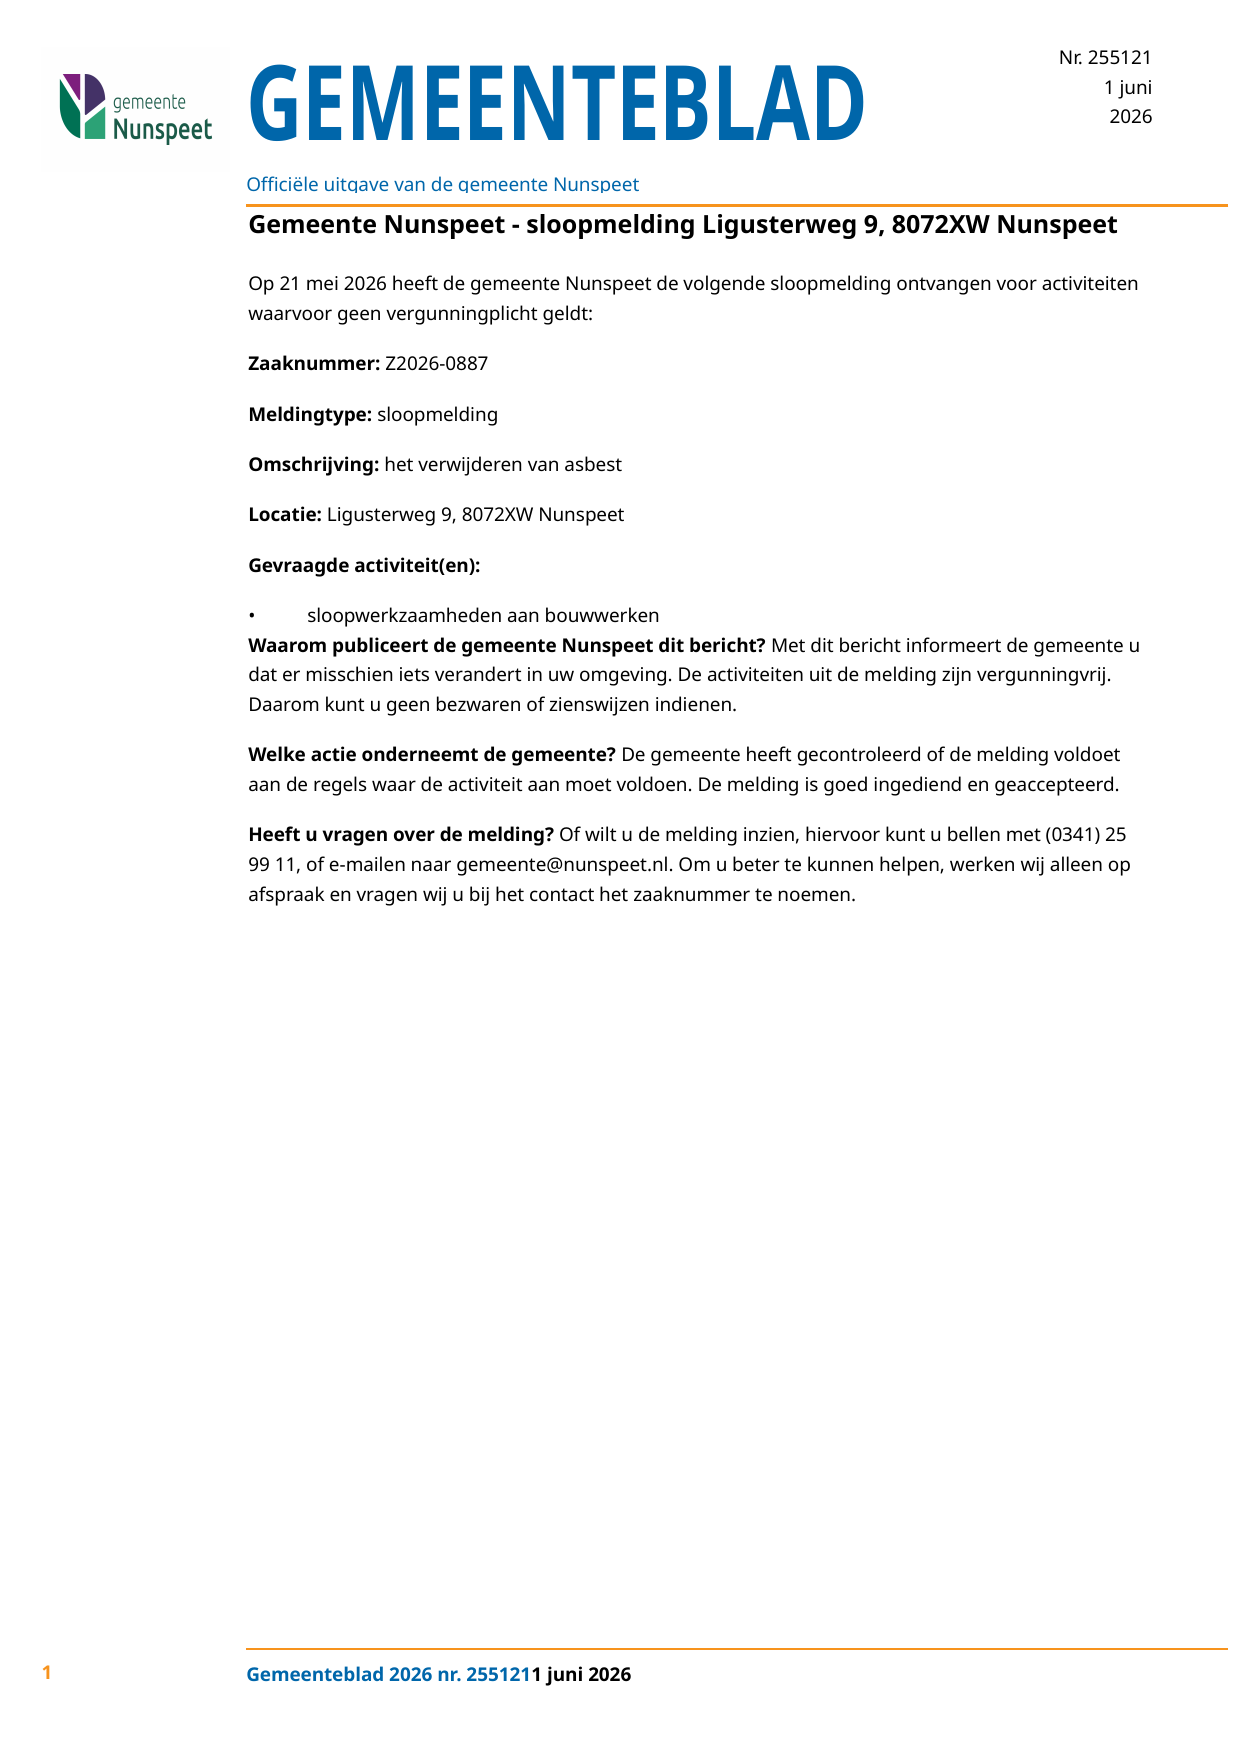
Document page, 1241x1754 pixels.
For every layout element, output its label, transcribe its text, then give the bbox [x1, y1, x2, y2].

text Welke actie onderneemt de gemeente? De gemeente heeft gecontroleerd of de melding voldoet aan de regels waar de activiteit aan moet voldoen. De melding is goed ingediend en geaccepteerd. [248, 742, 1152, 797]
text Gevraagde activiteit(en): [248, 552, 1152, 578]
text Waarom publiceert de gemeente Nunspeet dit bericht? Met dit bericht informeert de gemeente u dat er misschien iets verandert in uw omgeving. De activiteiten uit de melding zijn vergunningvrij. Daarom kunt u geen bezwaren of zienswijzen indienen. [248, 632, 1152, 717]
text Gemeente Nunspeet - sloopmelding Ligusterweg 9, 8072XW Nunspeet [248, 207, 1152, 241]
list sloopwerkzaamheden aan bouwwerken [248, 602, 1152, 628]
picture [41, 47, 231, 172]
text Heeft u vragen over de melding? Of wilt u de melding inzien, hiervoor kunt u bellen met (0341) 25 99 11, of e-mailen naar gemeente@nunspeet.nl. Om u beter te kunnen helpen, werken wij alleen op afspraak en vragen wij u bij het contact het zaaknummer te noemen. [248, 822, 1152, 906]
text Locatie: Ligusterweg 9, 8072XW Nunspeet [248, 502, 1152, 527]
text Omschrijving: het verwijderen van asbest [248, 451, 1152, 477]
text Zaaknummer: Z2026-0887 [248, 350, 1152, 376]
text Op 21 mei 2026 heeft de gemeente Nunspeet de volgende sloopmelding ontvangen voor activiteiten waarvoor geen vergunningplicht geldt: [248, 270, 1152, 326]
text Meldingtype: sloopmelding [248, 401, 1152, 426]
